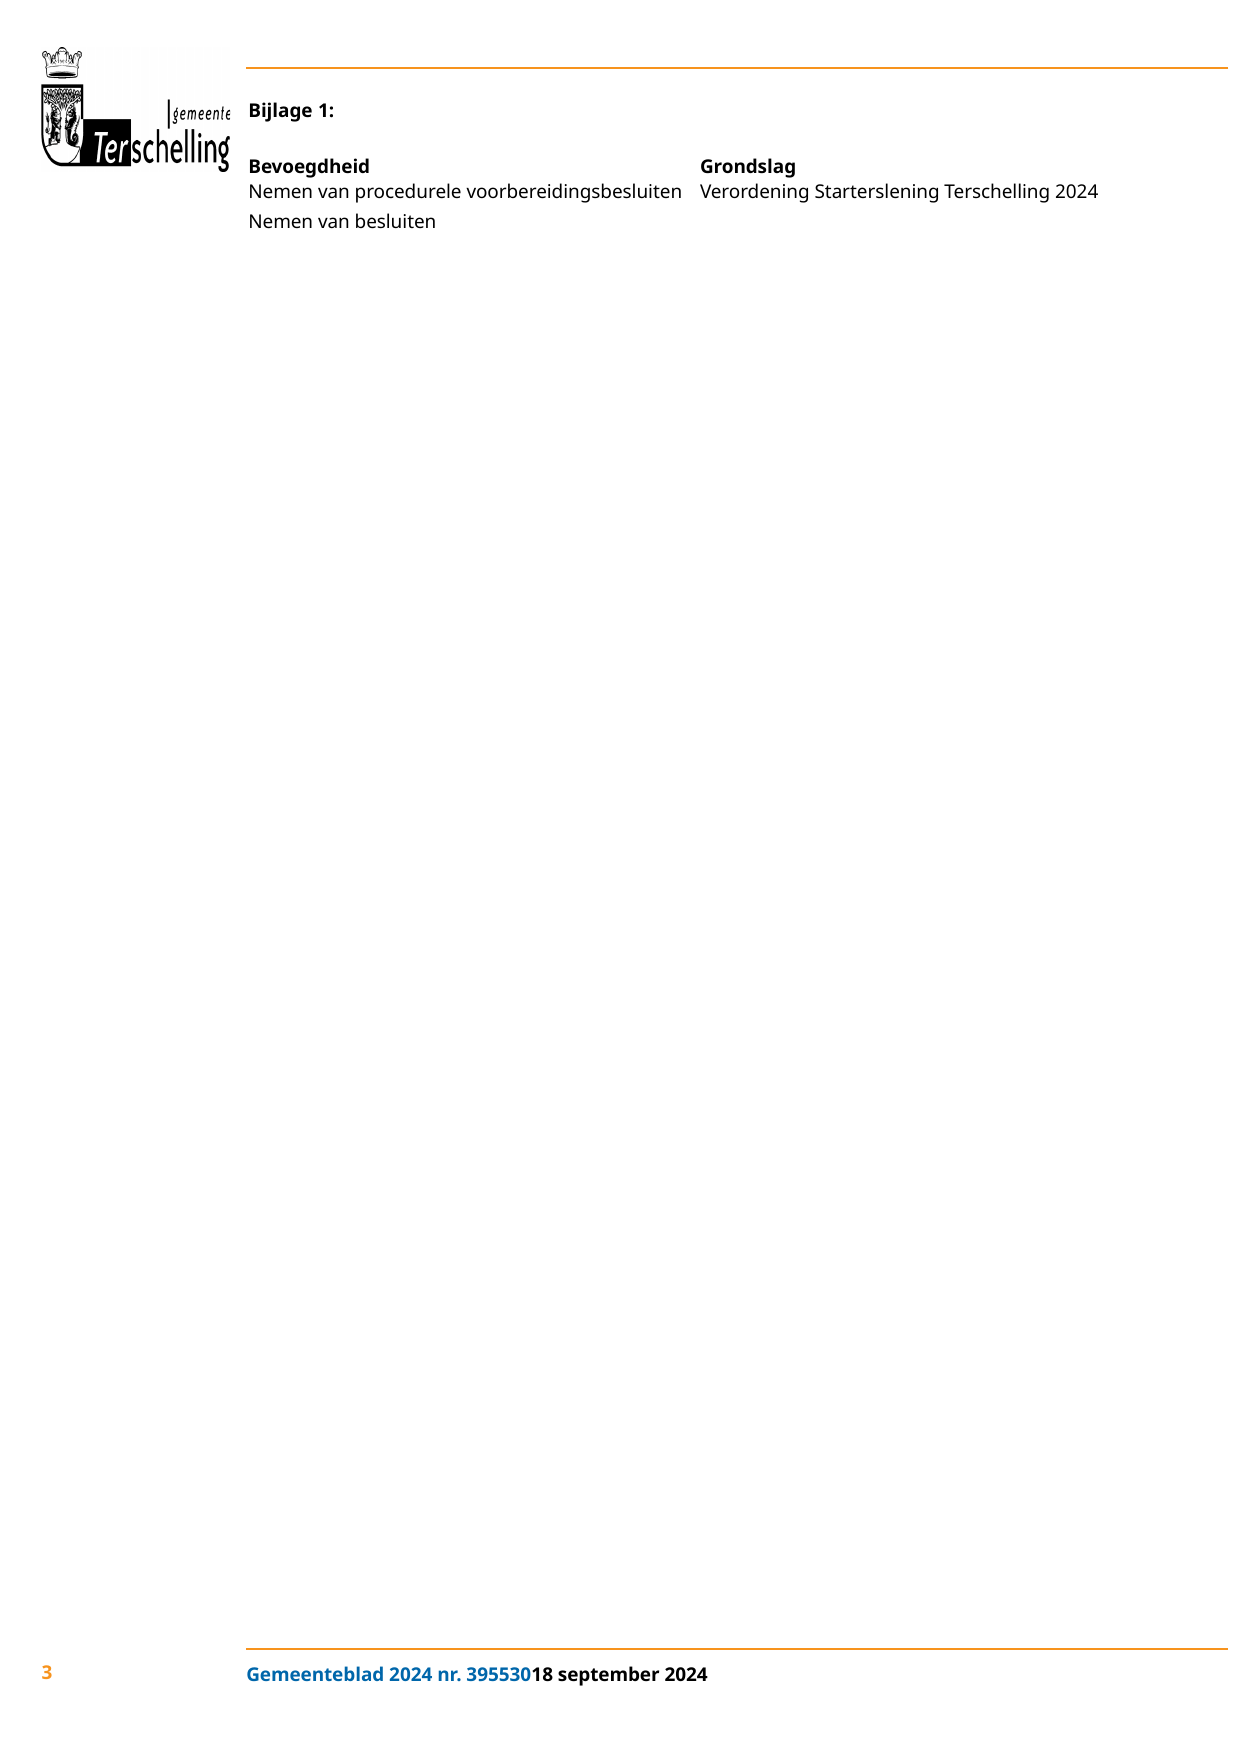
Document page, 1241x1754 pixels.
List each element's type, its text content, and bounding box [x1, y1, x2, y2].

text Bijlage 1: [248, 95, 1152, 123]
table_header Grondslag [700, 153, 1152, 179]
table_cell Nemen van procedurele voorbereidingsbesluiten Nemen van besluiten [248, 179, 700, 234]
table_cell Verordening Starterslening Terschelling 2024 [700, 179, 1152, 234]
picture [41, 47, 231, 172]
table_header Bevoegdheid [248, 153, 700, 179]
